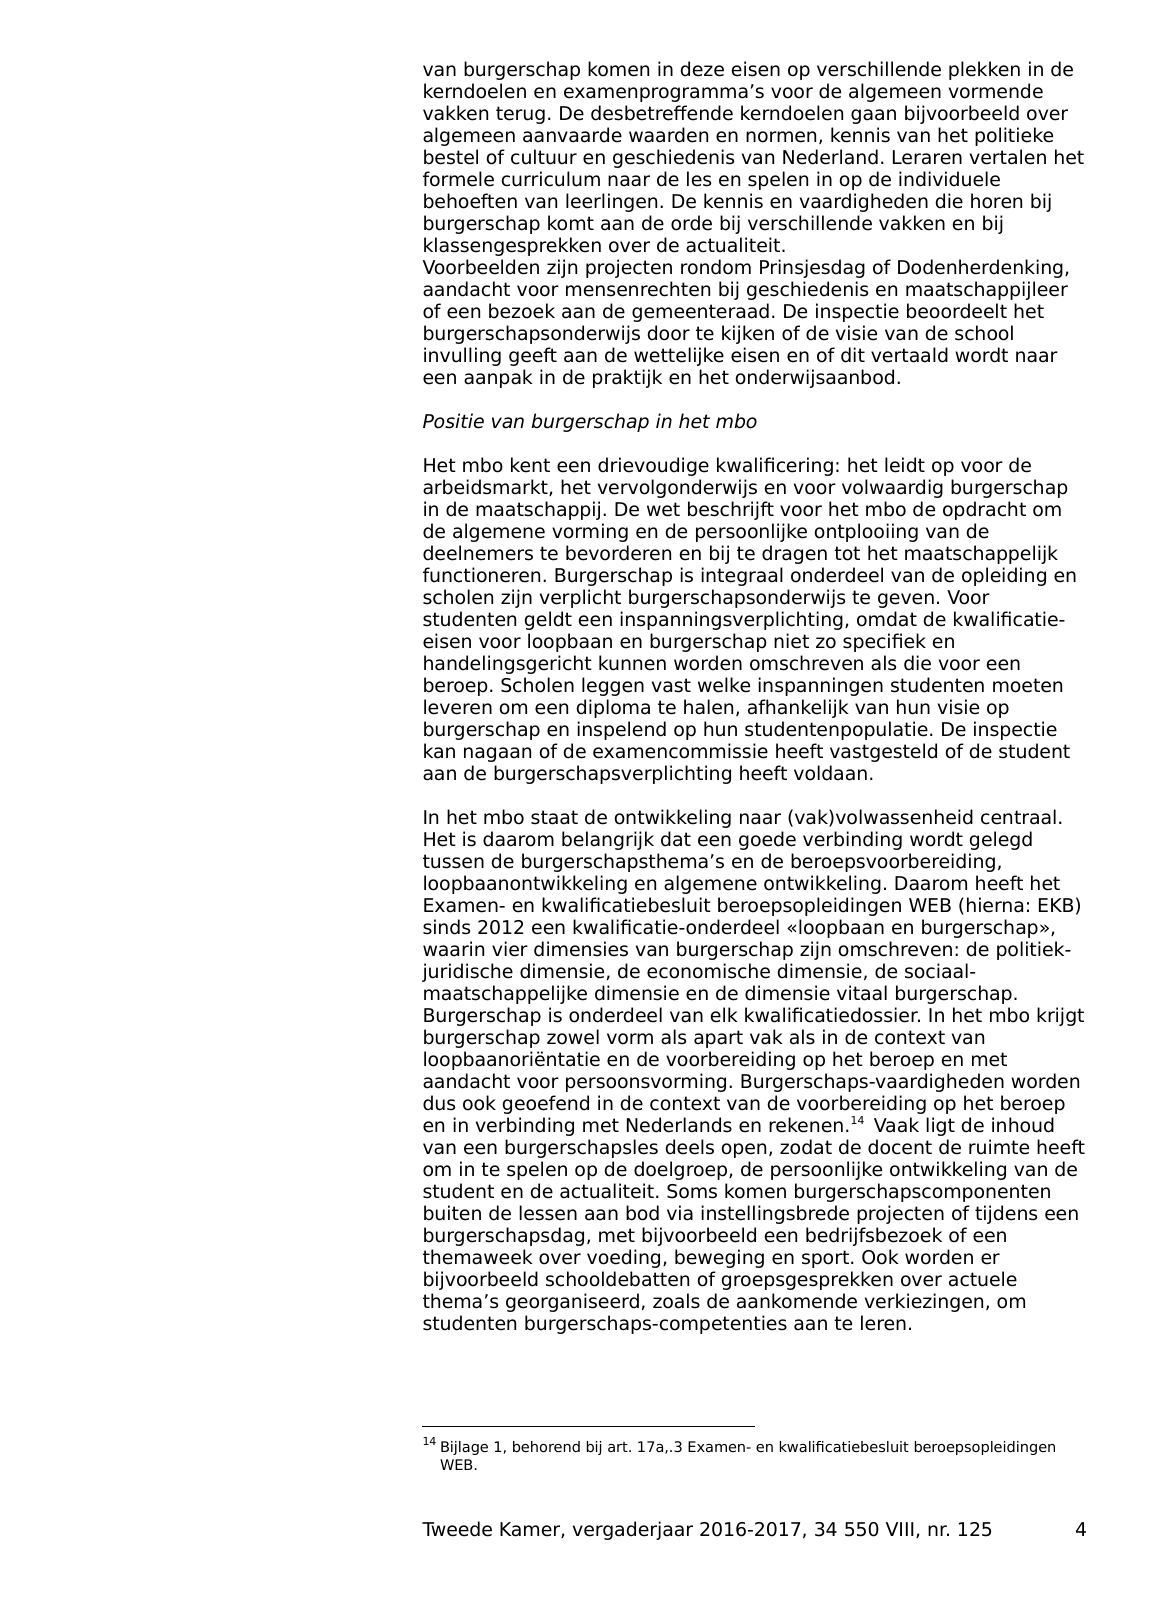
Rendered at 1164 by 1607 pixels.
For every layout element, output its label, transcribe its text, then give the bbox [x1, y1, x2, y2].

text In het mbo staat de ontwikkeling naar (vak)volwassenheid centraal. Het is daarom belangrijk dat een goede verbinding wordt gelegd tussen de burgerschapsthema’s en de beroepsvoorbereiding, loopbaanontwikkeling en algemene ontwikkeling. Daarom heeft het Examen- en kwalificatiebesluit beroepsopleidingen WEB (hierna: EKB) sinds 2012 een kwalificatie-onderdeel «loopbaan en burgerschap», waarin vier dimensies van burgerschap zijn omschreven: de politiek-juridische dimensie, de economische dimensie, de sociaal-maatschappelijke dimensie en de dimensie vitaal burgerschap. Burgerschap is onderdeel van elk kwalificatiedossier. In het mbo krijgt burgerschap zowel vorm als apart vak als in de context van loopbaanoriëntatie en de voorbereiding op het beroep en met aandacht voor persoonsvorming. Burgerschaps-vaardigheden worden dus ook geoefend in de context van de voorbereiding op het beroep en in verbinding met Nederlands en rekenen. Vaak ligt de inhoud van een burgerschapsles deels open, zodat de docent de ruimte heeft om in te spelen op de doelgroep, de persoonlijke ontwikkeling van de student en de actualiteit. Soms komen burgerschapscomponenten buiten de lessen aan bod via instellingsbrede projecten of tijdens een burgerschapsdag, met bijvoorbeeld een bedrijfsbezoek of een themaweek over voeding, beweging en sport. Ook worden er bijvoorbeeld schooldebatten of groepsgesprekken over actuele thema’s georganiseerd, zoals de aankomende verkiezingen, om studenten burgerschaps-competenties aan te leren. [422, 807, 1087, 1334]
text Voorbeelden zijn projecten rondom Prinsjesdag of Dodenherdenking, aandacht voor mensenrechten bij geschiedenis en maatschappijleer of een bezoek aan de gemeenteraad. De inspectie beoordeelt het burgerschapsonderwijs door te kijken of de visie van de school invulling geeft aan de wettelijke eisen en of dit vertaald wordt naar een aanpak in de praktijk en het onderwijsaanbod. [422, 257, 1087, 389]
text Bijlage 1, behorend bij art. 17a,.3 Examen- en kwalificatiebesluit beroepsopleidingen WEB. [422, 1435, 1087, 1474]
subtitle Positie van burgerschap in het mbo [422, 411, 1087, 433]
text van burgerschap komen in deze eisen op verschillende plekken in de kerndoelen en examenprogramma’s voor de algemeen vormende vakken terug. De desbetreffende kerndoelen gaan bijvoorbeeld over algemeen aanvaarde waarden en normen, kennis van het politieke bestel of cultuur en geschiedenis van Nederland. Leraren vertalen het formele curriculum naar de les en spelen in op de individuele behoeften van leerlingen. De kennis en vaardigheden die horen bij burgerschap komt aan de orde bij verschillende vakken en bij klassengesprekken over de actualiteit. [422, 59, 1087, 257]
text Het mbo kent een drievoudige kwalificering: het leidt op voor de arbeidsmarkt, het vervolgonderwijs en voor volwaardig burgerschap in de maatschappij. De wet beschrijft voor het mbo de opdracht om de algemene vorming en de persoonlijke ontplooiing van de deelnemers te bevorderen en bij te dragen tot het maatschappelijk functioneren. Burgerschap is integraal onderdeel van de opleiding en scholen zijn verplicht burgerschapsonderwijs te geven. Voor studenten geldt een inspanningsverplichting, omdat de kwalificatie-eisen voor loopbaan en burgerschap niet zo specifiek en handelingsgericht kunnen worden omschreven als die voor een beroep. Scholen leggen vast welke inspanningen studenten moeten leveren om een diploma te halen, afhankelijk van hun visie op burgerschap en inspelend op hun studentenpopulatie. De inspectie kan nagaan of de examencommissie heeft vastgesteld of de student aan de burgerschapsverplichting heeft voldaan. [422, 455, 1087, 785]
